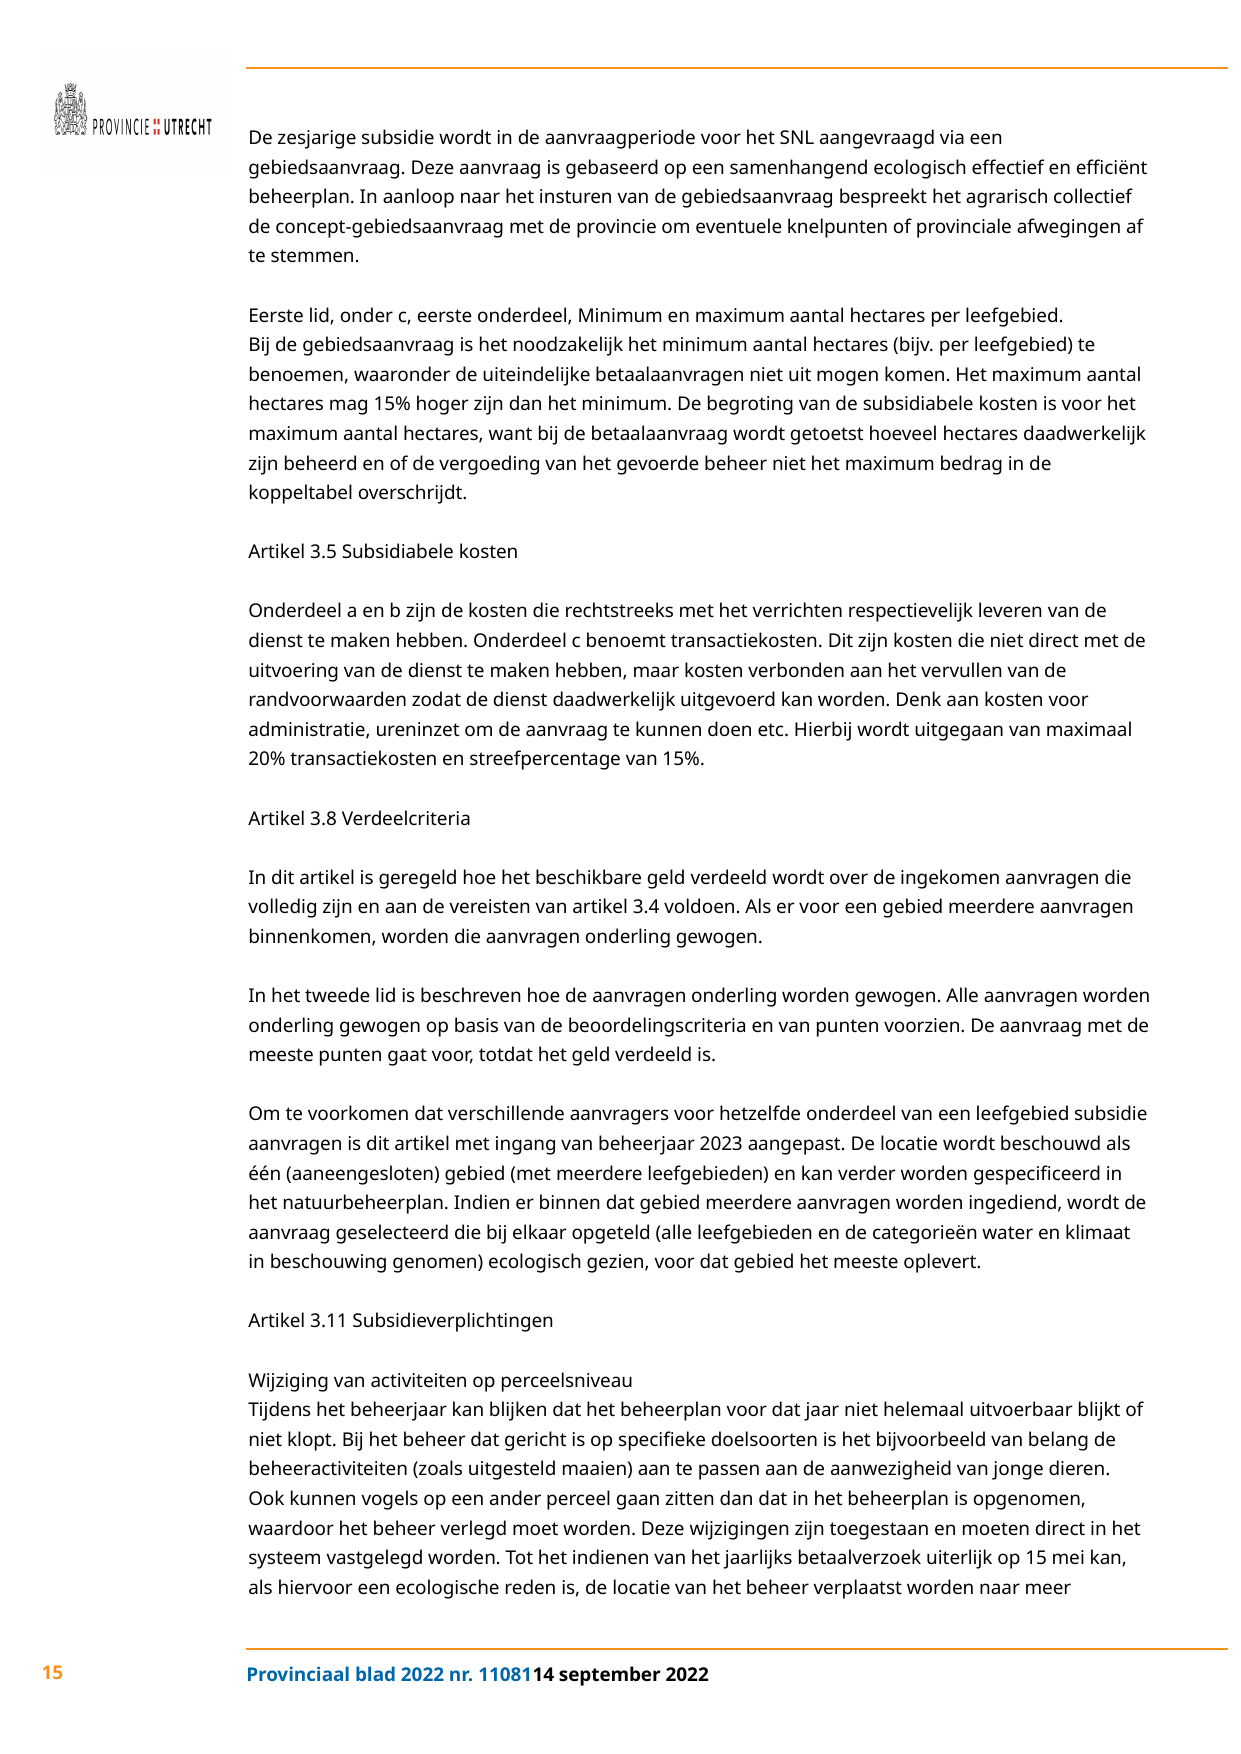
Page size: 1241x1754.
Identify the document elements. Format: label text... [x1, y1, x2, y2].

text Artikel 3.5 Subsidiabele kosten [248, 538, 1152, 564]
text De zesjarige subsidie wordt in de aanvraagperiode voor het SNL aangevraagd via een gebiedsaanvraag. Deze aanvraag is gebaseerd op een samenhangend ecologisch effectief en efficiënt beheerplan. In aanloop naar het insturen van de gebiedsaanvraag bespreekt het agrarisch collectief de concept-gebiedsaanvraag met de provincie om eventuele knelpunten of provinciale afwegingen af te stemmen. [248, 124, 1152, 268]
picture [41, 47, 231, 172]
text Wijziging van activiteiten op perceelsniveau [248, 1367, 1152, 1393]
text Artikel 3.11 Subsidieverplichtingen [248, 1308, 1152, 1333]
text In het tweede lid is beschreven hoe de aanvragen onderling worden gewogen. Alle aanvragen worden onderling gewogen op basis van de beoordelingscriteria en van punten voorzien. De aanvraag met de meeste punten gaat voor, totdat het geld verdeeld is. [248, 982, 1152, 1067]
text Onderdeel a en b zijn de kosten die rechtstreeks met het verrichten respectievelijk leveren van de dienst te maken hebben. Onderdeel c benoemt transactiekosten. Dit zijn kosten die niet direct met de uitvoering van de dienst te maken hebben, maar kosten verbonden aan het vervullen van de randvoorwaarden zodat de dienst daadwerkelijk uitgevoerd kan worden. Denk aan kosten voor administratie, ureninzet om de aanvraag te kunnen doen etc. Hierbij wordt uitgegaan van maximaal 20% transactiekosten en streefpercentage van 15%. [248, 598, 1152, 771]
text Artikel 3.8 Verdeelcriteria [248, 805, 1152, 831]
text Om te voorkomen dat verschillende aanvragers voor hetzelfde onderdeel van een leefgebied subsidie aanvragen is dit artikel met ingang van beheerjaar 2023 aangepast. De locatie wordt beschouwd als één (aaneengesloten) gebied (met meerdere leefgebieden) en kan verder worden gespecificeerd in het natuurbeheerplan. Indien er binnen dat gebied meerdere aanvragen worden ingediend, wordt de aanvraag geselecteerd die bij elkaar opgeteld (alle leefgebieden en de categorieën water en klimaat in beschouwing genomen) ecologisch gezien, voor dat gebied het meeste oplevert. [248, 1101, 1152, 1274]
text Tijdens het beheerjaar kan blijken dat het beheerplan voor dat jaar niet helemaal uitvoerbaar blijkt of niet klopt. Bij het beheer dat gericht is op specifieke doelsoorten is het bijvoorbeeld van belang de beheeractiviteiten (zoals uitgesteld maaien) aan te passen aan de aanwezigheid van jonge dieren. Ook kunnen vogels op een ander perceel gaan zitten dan dat in het beheerplan is opgenomen, waardoor het beheer verlegd moet worden. Deze wijzigingen zijn toegestaan en moeten direct in het systeem vastgelegd worden. Tot het indienen van het jaarlijks betaalverzoek uiterlijk op 15 mei kan, als hiervoor een ecologische reden is, de locatie van het beheer verplaatst worden naar meer [248, 1396, 1152, 1600]
text In dit artikel is geregeld hoe het beschikbare geld verdeeld wordt over de ingekomen aanvragen die volledig zijn en aan de vereisten van artikel 3.4 voldoen. Als er voor een gebied meerdere aanvragen binnenkomen, worden die aanvragen onderling gewogen. [248, 864, 1152, 949]
text Bij de gebiedsaanvraag is het noodzakelijk het minimum aantal hectares (bijv. per leefgebied) te benoemen, waaronder de uiteindelijke betaalaanvragen niet uit mogen komen. Het maximum aantal hectares mag 15% hoger zijn dan het minimum. De begroting van de subsidiabele kosten is voor het maximum aantal hectares, want bij de betaalaanvraag wordt getoetst hoeveel hectares daadwerkelijk zijn beheerd en of de vergoeding van het gevoerde beheer niet het maximum bedrag in de koppeltabel overschrijdt. [248, 331, 1152, 505]
text Eerste lid, onder c, eerste onderdeel, Minimum en maximum aantal hectares per leefgebied. [248, 302, 1152, 328]
